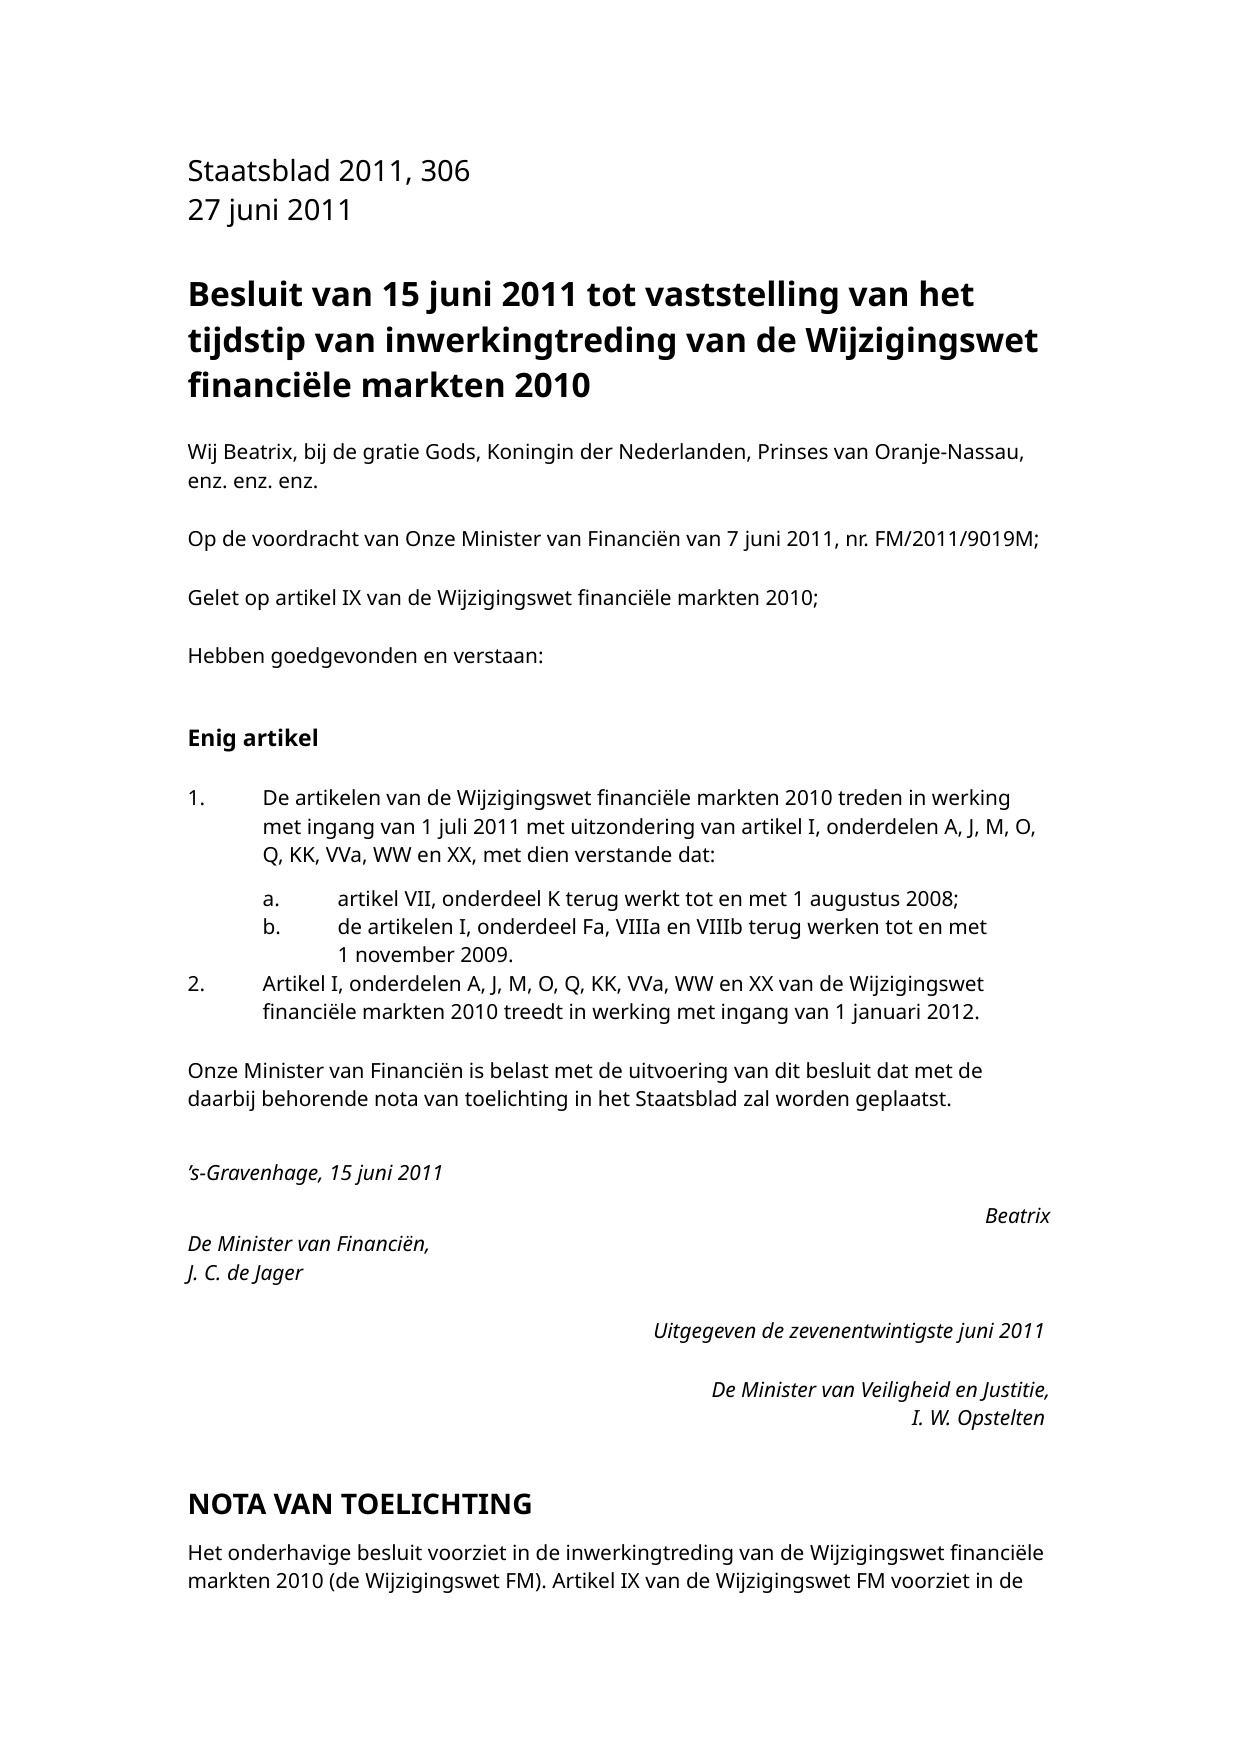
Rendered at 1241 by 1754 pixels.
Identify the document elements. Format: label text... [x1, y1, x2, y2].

text J. C. de Jager [187, 1258, 1053, 1286]
list artikel VII, onderdeel K terug werkt tot en met 1 augustus 2008; [262, 884, 1053, 912]
text Wij Beatrix, bij de gratie Gods, Koningin der Nederlanden, Prinses van Oranje-Nassau, enz. enz. enz. [187, 437, 1053, 494]
subtitle Enig artikel [187, 722, 1053, 753]
text Het onderhavige besluit voorziet in de inwerkingtreding van de Wijzigingswet financiële markten 2010 (de Wijzigingswet FM). Artikel IX van de Wijzigingswet FM voorziet in de [187, 1538, 1053, 1595]
text De Minister van Financiën, [187, 1229, 1053, 1258]
list de artikelen I, onderdeel Fa, VIIIa en VIIIb terug werken tot en met 1 november 2009. [262, 912, 1053, 969]
subtitle Besluit van 15 juni 2011 tot vaststelling van het tijdstip van inwerkingtreding van de Wijzigingswet financiële markten 2010 [187, 271, 1053, 407]
text Op de voordracht van Onze Minister van Financiën van 7 juni 2011, nr. FM/2011/9019M; [187, 524, 1053, 553]
text I. W. Opstelten [187, 1403, 1053, 1432]
list De artikelen van de Wijzigingswet financiële markten 2010 treden in werking met ingang van 1 juli 2011 met uitzondering van artikel I, onderdelen A, J, M, O, Q, KK, VVa, WW en XX, met dien verstande dat: [187, 783, 1053, 869]
list Artikel I, onderdelen A, J, M, O, Q, KK, VVa, WW en XX van de Wijzigingswet financiële markten 2010 treedt in werking met ingang van 1 januari 2012. [187, 969, 1053, 1026]
text ’s-Gravenhage, 15 juni 2011 [187, 1158, 1053, 1186]
text Onze Minister van Financiën is belast met de uitvoering van dit besluit dat met de daarbij behorende nota van toelichting in het Staatsblad zal worden geplaatst. [187, 1056, 1053, 1113]
text Gelet op artikel IX van de Wijzigingswet financiële markten 2010; [187, 583, 1053, 611]
text 27 juni 2011 [187, 190, 1053, 229]
text De Minister van Veiligheid en Justitie, [187, 1375, 1053, 1403]
text Hebben goedgevonden en verstaan: [187, 641, 1053, 669]
text Uitgegeven de zevenentwintigste juni 2011 [187, 1316, 1053, 1345]
text Staatsblad 2011, 306 [187, 150, 1053, 190]
text Beatrix [187, 1201, 1053, 1229]
subtitle NOTA VAN TOELICHTING [187, 1484, 1053, 1523]
